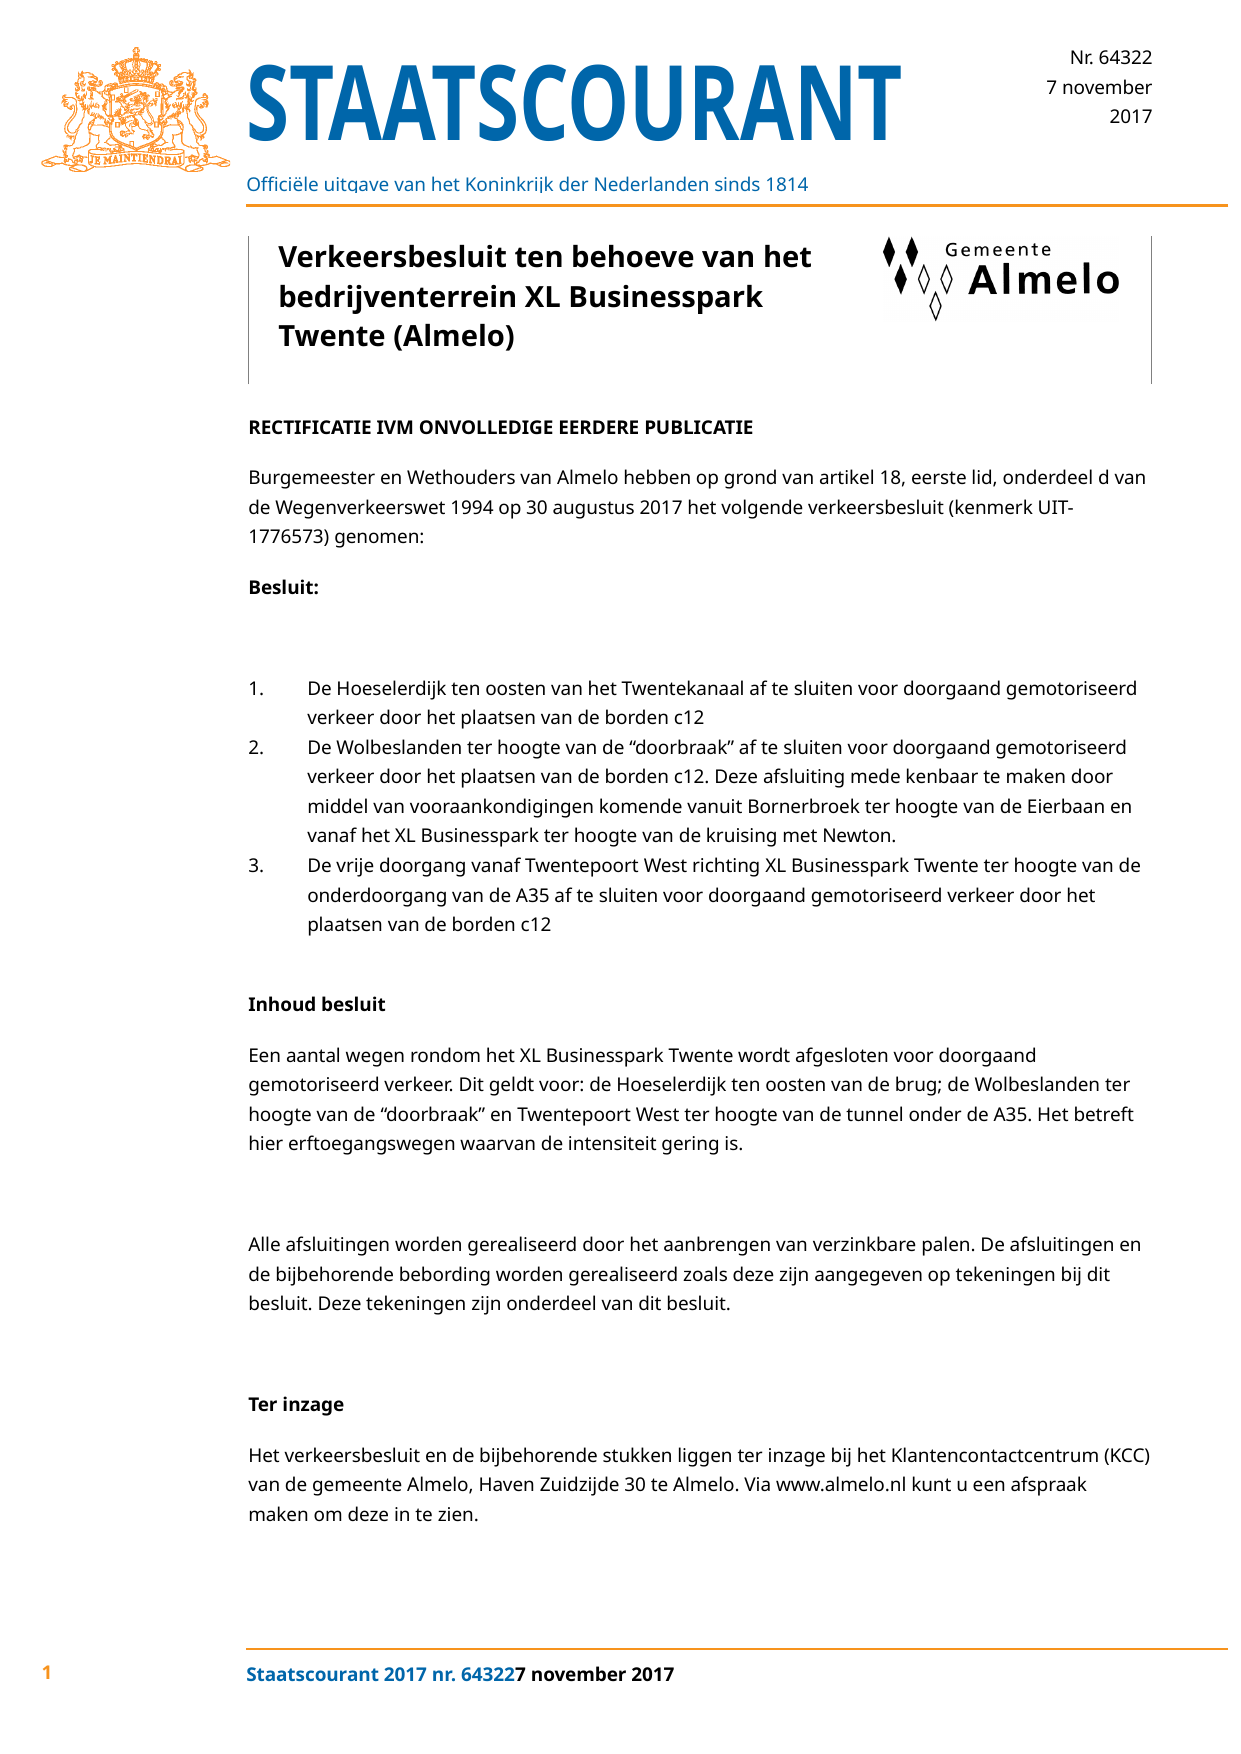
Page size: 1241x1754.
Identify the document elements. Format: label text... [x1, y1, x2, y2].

table_header Verkeersbesluit ten behoeve van het bedrijventerrein XL Businesspark Twente (Almelo) [249, 236, 850, 384]
picture [41, 47, 231, 172]
picture [882, 236, 1119, 322]
text Alle afsluitingen worden gerealiseerd door het aanbrengen van verzinkbare palen. De afsluitingen en de bijbehorende bebording worden gerealiseerd zoals deze zijn aangegeven op tekeningen bij dit besluit. Deze tekeningen zijn onderdeel van dit besluit. [248, 1231, 1152, 1316]
list De Wolbeslanden ter hoogte van de “doorbraak” af te sluiten voor doorgaand gemotoriseerd verkeer door het plaatsen van de borden c12. Deze afsluiting mede kenbaar te maken door middel van vooraankondigingen komende vanuit Bornerbroek ter hoogte van de Eierbaan en vanaf het XL Businesspark ter hoogte van de kruising met Newton. [248, 734, 1152, 848]
text Besluit: [248, 574, 1152, 600]
list De Hoeselerdijk ten oosten van het Twentekanaal af te sluiten voor doorgaand gemotoriseerd verkeer door het plaatsen van de borden c12 [248, 675, 1152, 730]
table_header [850, 236, 1151, 384]
text Inhoud besluit [248, 991, 1152, 1017]
text Ter inzage [248, 1391, 1152, 1417]
text RECTIFICATIE IVM ONVOLLEDIGE EERDERE PUBLICATIE [248, 414, 1152, 440]
text Het verkeersbesluit en de bijbehorende stukken liggen ter inzage bij het Klantencontactcentrum (KCC) van de gemeente Almelo, Haven Zuidzijde 30 te Almelo. Via www.almelo.nl kunt u een afspraak maken om deze in te zien. [248, 1442, 1152, 1527]
list De vrije doorgang vanaf Twentepoort West richting XL Businesspark Twente ter hoogte van de onderdoorgang van de A35 af te sluiten voor doorgaand gemotoriseerd verkeer door het plaatsen van de borden c12 [248, 852, 1152, 937]
text Burgemeester en Wethouders van Almelo hebben op grond van artikel 18, eerste lid, onderdeel d van de Wegenverkeerswet 1994 op 30 augustus 2017 het volgende verkeersbesluit (kenmerk UIT-1776573) genomen: [248, 464, 1152, 549]
text Een aantal wegen rondom het XL Businesspark Twente wordt afgesloten voor doorgaand gemotoriseerd verkeer. Dit geldt voor: de Hoeselerdijk ten oosten van de brug; de Wolbeslanden ter hoogte van de “doorbraak” en Twentepoort West ter hoogte van de tunnel onder de A35. Het betreft hier erftoegangswegen waarvan de intensiteit gering is. [248, 1042, 1152, 1156]
